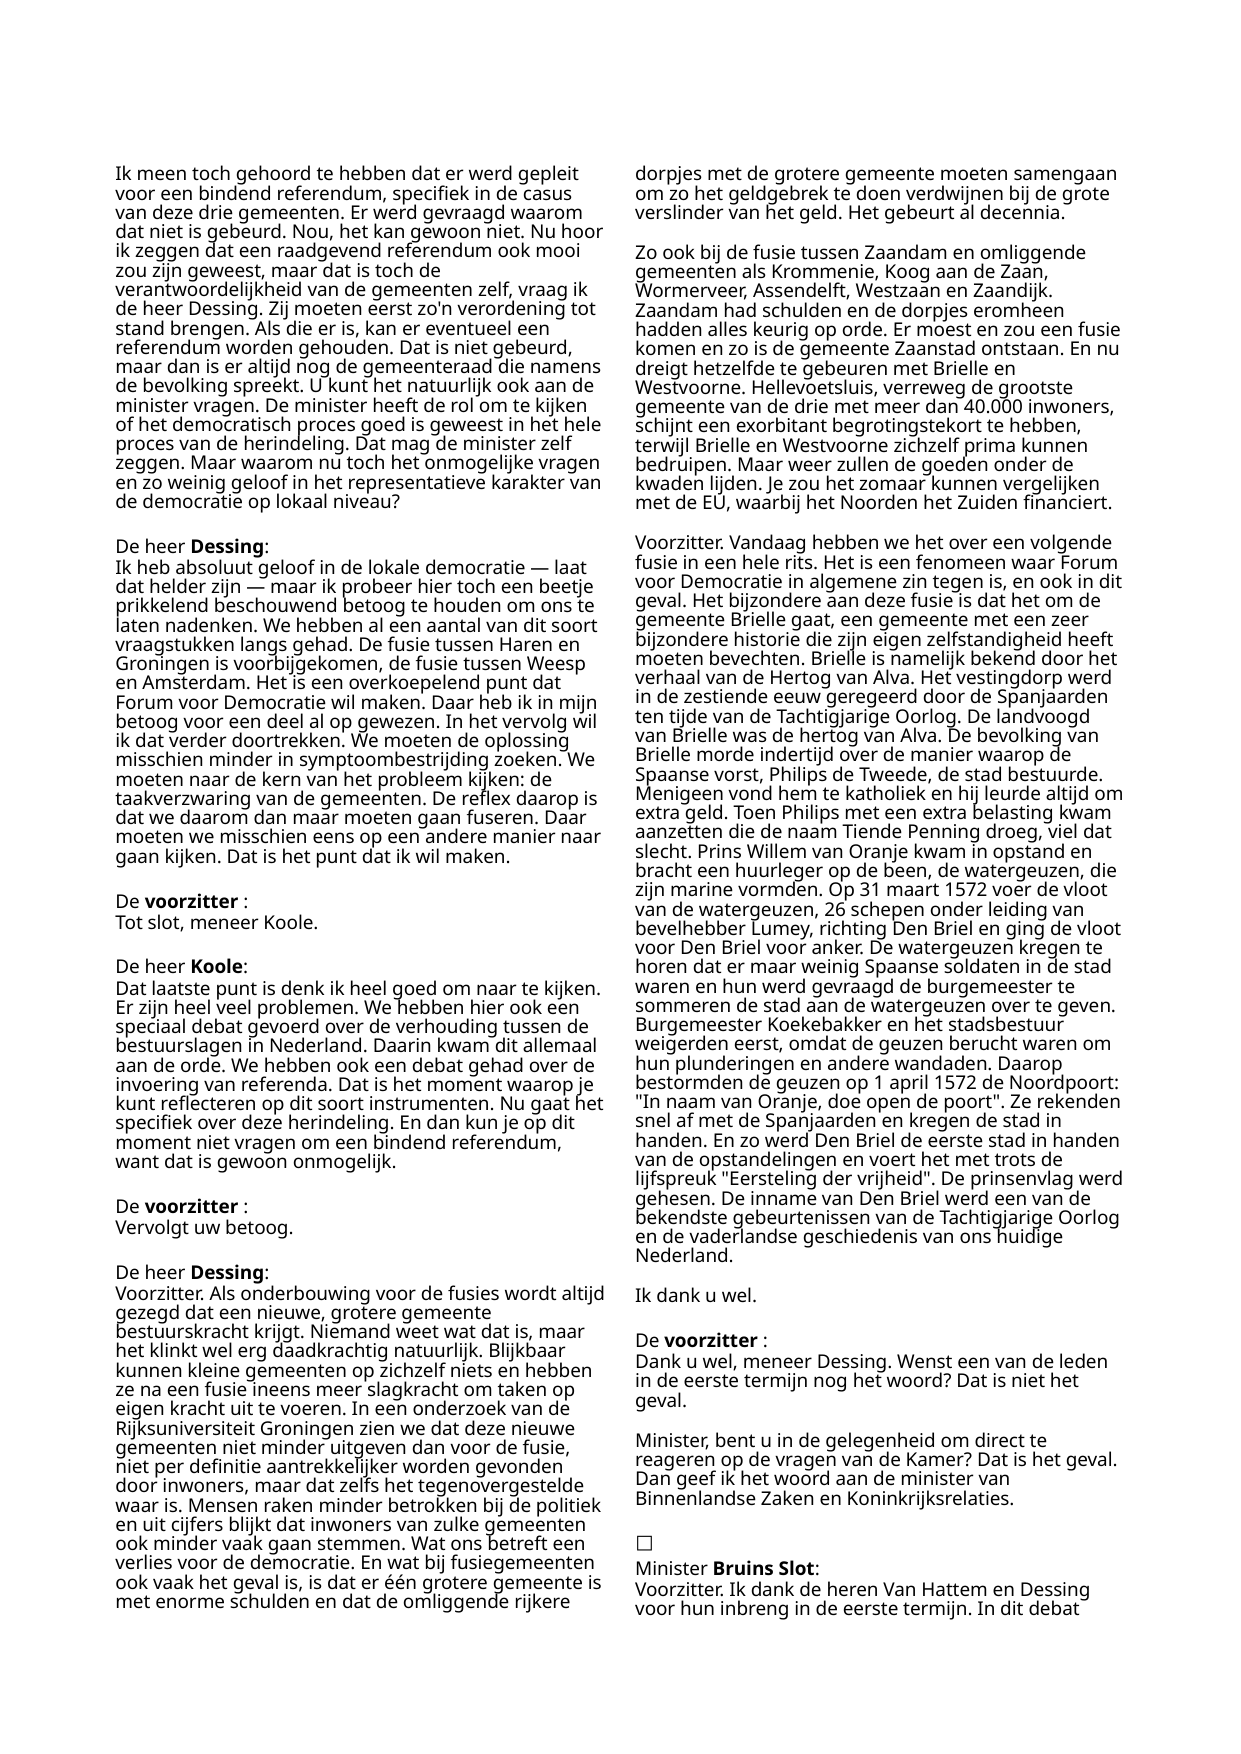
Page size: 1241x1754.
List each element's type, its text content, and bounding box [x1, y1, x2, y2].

text dorpjes met de grotere gemeente moeten samengaan om zo het geldgebrek te doen verdwijnen bij de grote verslinder van het geld. Het gebeurt al decennia. [635, 165, 1125, 223]
text Dat laatste punt is denk ik heel goed om naar te kijken. Er zijn heel veel problemen. We hebben hier ook een speciaal debat gevoerd over de verhouding tussen de bestuurslagen in Nederland. Daarin kwam dit allemaal aan de orde. We hebben ook een debat gehad over de invoering van referenda. Dat is het moment waarop je kunt reflecteren op dit soort instrumenten. Nu gaat het specifiek over deze herindeling. En dan kun je op dit moment niet vragen om een bindend referendum, want dat is gewoon onmogelijk. [115, 979, 605, 1172]
text Minister, bent u in de gelegenheid om direct te reageren op de vragen van de Kamer? Dat is het geval. Dan geef ik het woord aan de minister van Binnenlandse Zaken en Koninkrijksrelaties. [635, 1432, 1125, 1509]
text De voorzitter : [635, 1327, 1125, 1353]
text Zo ook bij de fusie tussen Zaandam en omliggende gemeenten als Krommenie, Koog aan de Zaan, Wormerveer, Assendelft, Westzaan en Zaandijk. Zaandam had schulden en de dorpjes eromheen hadden alles keurig op orde. Er moest en zou een fusie komen en zo is de gemeente Zaanstad ontstaan. En nu dreigt hetzelfde te gebeuren met Brielle en Westvoorne. Hellevoetsluis, verreweg de grootste gemeente van de drie met meer dan 40.000 inwoners, schijnt een exorbitant begrotingstekort te hebben, terwijl Brielle en Westvoorne zichzelf prima kunnen bedruipen. Maar weer zullen de goeden onder de kwaden lijden. Je zou het zomaar kunnen vergelijken met de EU, waarbij het Noorden het Zuiden financiert. [635, 244, 1125, 514]
text De heer Koole: [115, 954, 605, 979]
text Tot slot, meneer Koole. [115, 914, 605, 933]
text Voorzitter. Als onderbouwing voor de fusies wordt altijd gezegd dat een nieuwe, grotere gemeente bestuurskracht krijgt. Niemand weet wat dat is, maar het klinkt wel erg daadkrachtig natuurlijk. Blijkbaar kunnen kleine gemeenten op zichzelf niets en hebben ze na een fusie ineens meer slagkracht om taken op eigen kracht uit te voeren. In een onderzoek van de Rijksuniversiteit Groningen zien we dat deze nieuwe gemeenten niet minder uitgeven dan voor de fusie, niet per definitie aantrekkelijker worden gevonden door inwoners, maar dat zelfs het tegenovergestelde waar is. Mensen raken minder betrokken bij de politiek en uit cijfers blijkt dat inwoners van zulke gemeenten ook minder vaak gaan stemmen. Wat ons betreft een verlies voor de democratie. En wat bij fusiegemeenten ook vaak het geval is, is dat er één grotere gemeente is met enorme schulden en dat de omliggende rijkere [115, 1284, 605, 1612]
text Voorzitter. Ik dank de heren Van Hattem en Dessing voor hun inbreng in de eerste termijn. In dit debat [635, 1581, 1125, 1620]
text De voorzitter : [115, 888, 605, 914]
text De voorzitter : [115, 1193, 605, 1219]
text Minister Bruins Slot: [635, 1555, 1125, 1581]
text De heer Dessing: [115, 1259, 605, 1284]
text De heer Dessing: [115, 533, 605, 559]
text Ik dank u wel. [635, 1287, 1125, 1307]
text ⬜ [635, 1530, 1125, 1555]
text Ik heb absoluut geloof in de lokale democratie — laat dat helder zijn — maar ik probeer hier toch een beetje prikkelend beschouwend betoog te houden om ons te laten nadenken. We hebben al een aantal van dit soort vraagstukken langs gehad. De fusie tussen Haren en Groningen is voorbijgekomen, de fusie tussen Weesp en Amsterdam. Het is een overkoepelend punt dat Forum voor Democratie wil maken. Daar heb ik in mijn betoog voor een deel al op gewezen. In het vervolg wil ik dat verder doortrekken. We moeten de oplossing misschien minder in symptoombestrijding zoeken. We moeten naar de kern van het probleem kijken: de taakverzwaring van de gemeenten. De reflex daarop is dat we daarom dan maar moeten gaan fuseren. Daar moeten we misschien eens op een andere manier naar gaan kijken. Dat is het punt dat ik wil maken. [115, 559, 605, 867]
text Voorzitter. Vandaag hebben we het over een volgende fusie in een hele rits. Het is een fenomeen waar Forum voor Democratie in algemene zin tegen is, en ook in dit geval. Het bijzondere aan deze fusie is dat het om de gemeente Brielle gaat, een gemeente met een zeer bijzondere historie die zijn eigen zelfstandigheid heeft moeten bevechten. Brielle is namelijk bekend door het verhaal van de Hertog van Alva. Het vestingdorp werd in de zestiende eeuw geregeerd door de Spanjaarden ten tijde van de Tachtigjarige Oorlog. De landvoogd van Brielle was de hertog van Alva. De bevolking van Brielle morde indertijd over de manier waarop de Spaanse vorst, Philips de Tweede, de stad bestuurde. Menigeen vond hem te katholiek en hij leurde altijd om extra geld. Toen Philips met een extra belasting kwam aanzetten die de naam Tiende Penning droeg, viel dat slecht. Prins Willem van Oranje kwam in opstand en bracht een huurleger op de been, de watergeuzen, die zijn marine vormden. Op 31 maart 1572 voer de vloot van de watergeuzen, 26 schepen onder leiding van bevelhebber Lumey, richting Den Briel en ging de vloot voor Den Briel voor anker. De watergeuzen kregen te horen dat er maar weinig Spaanse soldaten in de stad waren en hun werd gevraagd de burgemeester te sommeren de stad aan de watergeuzen over te geven. Burgemeester Koekebakker en het stadsbestuur weigerden eerst, omdat de geuzen berucht waren om hun plunderingen en andere wandaden. Daarop bestormden de geuzen op 1 april 1572 de Noordpoort: "In naam van Oranje, doe open de poort". Ze rekenden snel af met de Spanjaarden en kregen de stad in handen. En zo werd Den Briel de eerste stad in handen van de opstandelingen en voert het met trots de lijfspreuk "Eersteling der vrijheid". De prinsenvlag werd gehesen. De inname van Den Briel werd een van de bekendste gebeurtenissen van de Tachtigjarige Oorlog en de vaderlandse geschiedenis van ons huidige Nederland. [635, 534, 1125, 1267]
text Dank u wel, meneer Dessing. Wenst een van de leden in de eerste termijn nog het woord? Dat is niet het geval. [635, 1353, 1125, 1411]
text Vervolgt uw betoog. [115, 1219, 605, 1238]
text Ik meen toch gehoord te hebben dat er werd gepleit voor een bindend referendum, specifiek in de casus van deze drie gemeenten. Er werd gevraagd waarom dat niet is gebeurd. Nou, het kan gewoon niet. Nu hoor ik zeggen dat een raadgevend referendum ook mooi zou zijn geweest, maar dat is toch de verantwoordelijkheid van de gemeenten zelf, vraag ik de heer Dessing. Zij moeten eerst zo'n verordening tot stand brengen. Als die er is, kan er eventueel een referendum worden gehouden. Dat is niet gebeurd, maar dan is er altijd nog de gemeenteraad die namens de bevolking spreekt. U kunt het natuurlijk ook aan de minister vragen. De minister heeft de rol om te kijken of het democratisch proces goed is geweest in het hele proces van de herindeling. Dat mag de minister zelf zeggen. Maar waarom nu toch het onmogelijke vragen en zo weinig geloof in het representatieve karakter van de democratie op lokaal niveau? [115, 165, 605, 512]
